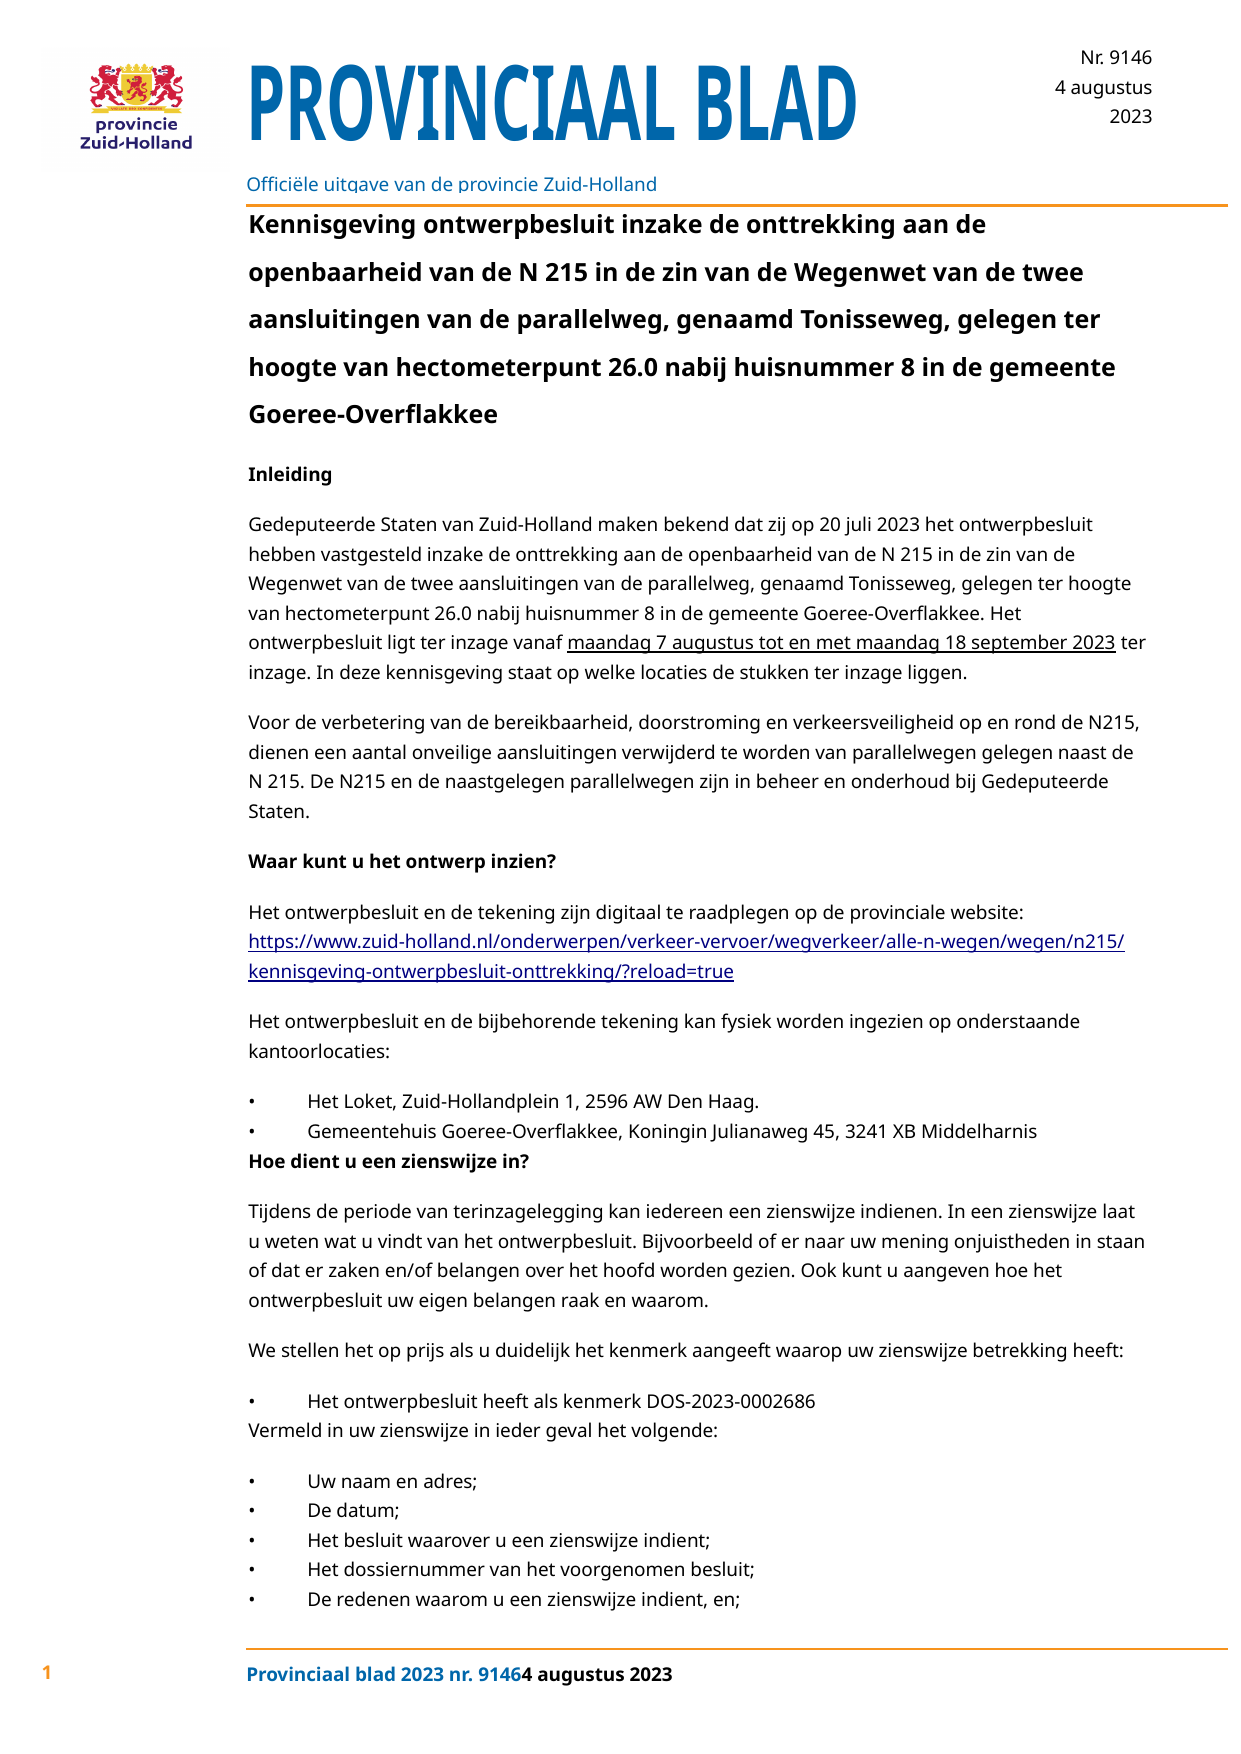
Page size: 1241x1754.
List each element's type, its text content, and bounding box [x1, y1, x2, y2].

text We stellen het op prijs als u duidelijk het kenmerk aangeeft waarop uw zienswijze betrekking heeft: [248, 1337, 1152, 1363]
picture [41, 47, 231, 172]
list Gemeentehuis Goeree-Overflakkee, Koningin Julianaweg 45, 3241 XB Middelharnis [248, 1118, 1152, 1144]
list Het dossiernummer van het voorgenomen besluit; [248, 1557, 1152, 1582]
text Waar kunt u het ontwerp inzien? [248, 849, 1152, 874]
text Hoe dient u een zienswijze in? [248, 1148, 1152, 1173]
text Inleiding [248, 461, 1152, 486]
list Het Loket, Zuid-Hollandplein 1, 2596 AW Den Haag. [248, 1089, 1152, 1114]
text Tijdens de periode van terinzagelegging kan iedereen een zienswijze indienen. In een zienswijze laat u weten wat u vindt van het ontwerpbesluit. Bijvoorbeeld of er naar uw mening onjuistheden in staan of dat er zaken en/of belangen over het hoofd worden gezien. Ook kunt u aangeven hoe het ontwerpbesluit uw eigen belangen raak en waarom. [248, 1198, 1152, 1313]
text Gedeputeerde Staten van Zuid-Holland maken bekend dat zij op 20 juli 2023 het ontwerpbesluit hebben vastgesteld inzake de onttrekking aan de openbaarheid van de N 215 in de zin van de Wegenwet van de twee aansluitingen van de parallelweg, genaamd Tonisseweg, gelegen ter hoogte van hectometerpunt 26.0 nabij huisnummer 8 in de gemeente Goeree-Overflakkee. Het ontwerpbesluit ligt ter inzage vanaf maandag 7 augustus tot en met maandag 18 september 2023 ter inzage. In deze kennisgeving staat op welke locaties de stukken ter inzage liggen. [248, 511, 1152, 685]
text Kennisgeving ontwerpbesluit inzake de onttrekking aan de openbaarheid van de N 215 in de zin van de Wegenwet van de twee aansluitingen van de parallelweg, genaamd Tonisseweg, gelegen ter hoogte van hectometerpunt 26.0 nabij huisnummer 8 in de gemeente Goeree-Overflakkee [248, 207, 1152, 431]
list Het besluit waarover u een zienswijze indient; [248, 1527, 1152, 1553]
text Het ontwerpbesluit en de tekening zijn digitaal te raadplegen op de provinciale website: https://www.zuid-holland.nl/onderwerpen/verkeer-vervoer/wegverkeer/alle-n-wegen/wegen/n215/kennisgeving-ontwerpbesluit-onttrekking/?reload=true [248, 899, 1152, 984]
list De datum; [248, 1497, 1152, 1523]
text Voor de verbetering van de bereikbaarheid, doorstroming en verkeersveiligheid op en rond de N215, dienen een aantal onveilige aansluitingen verwijderd te worden van parallelwegen gelegen naast de N 215. De N215 en de naastgelegen parallelwegen zijn in beheer en onderhoud bij Gedeputeerde Staten. [248, 709, 1152, 824]
text Vermeld in uw zienswijze in ieder geval het volgende: [248, 1417, 1152, 1443]
list Uw naam en adres; [248, 1468, 1152, 1493]
text Het ontwerpbesluit en de bijbehorende tekening kan fysiek worden ingezien op onderstaande kantoorlocaties: [248, 1009, 1152, 1064]
list De redenen waarom u een zienswijze indient, en; [248, 1586, 1152, 1612]
list Het ontwerpbesluit heeft als kenmerk DOS-2023-0002686 [248, 1388, 1152, 1413]
